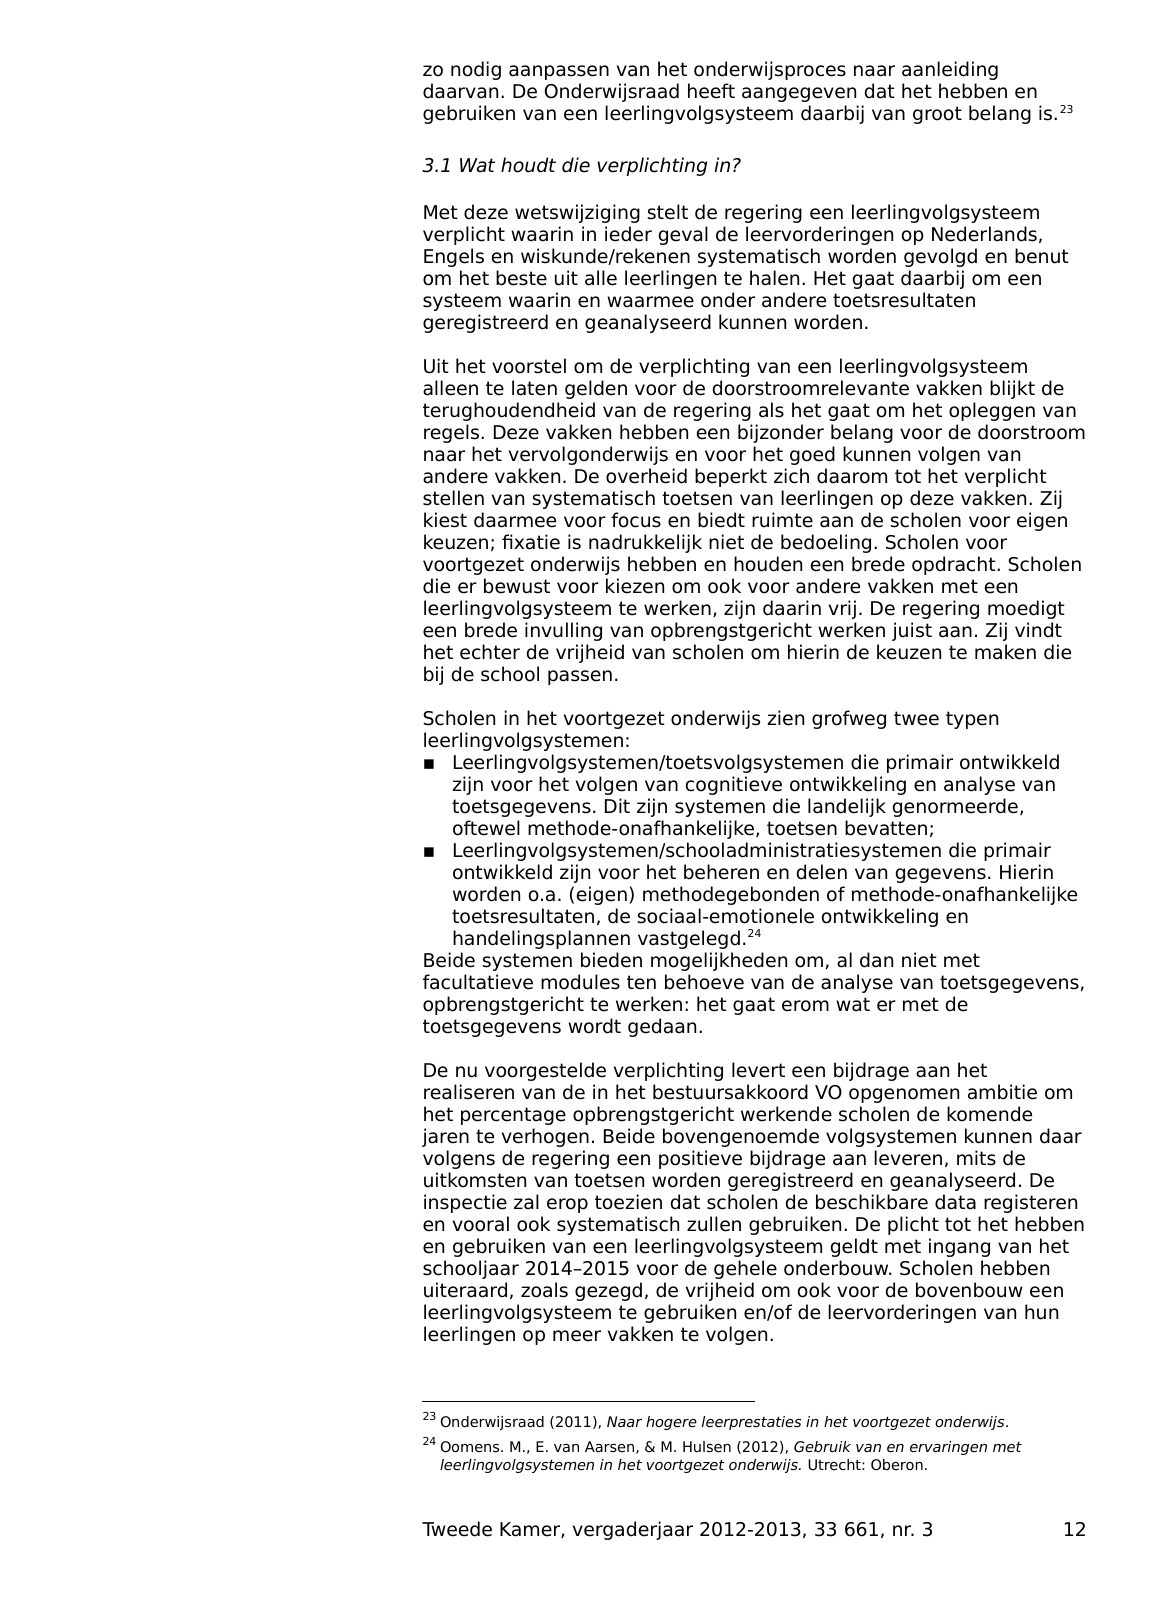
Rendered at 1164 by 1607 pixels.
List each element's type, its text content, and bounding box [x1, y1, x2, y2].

text Scholen in het voortgezet onderwijs zien grofweg twee typen leerlingvolgsystemen: [422, 708, 1087, 752]
text Met deze wetswijziging stelt de regering een leerlingvolgsysteem verplicht waarin in ieder geval de leervorderingen op Nederlands, Engels en wiskunde/rekenen systematisch worden gevolgd en benut om het beste uit alle leerlingen te halen. Het gaat daarbij om een systeem waarin en waarmee onder andere toetsresultaten geregistreerd en geanalyseerd kunnen worden. [422, 202, 1087, 334]
text Uit het voorstel om de verplichting van een leerlingvolgsysteem alleen te laten gelden voor de doorstroomrelevante vakken blijkt de terughoudendheid van de regering als het gaat om het opleggen van regels. Deze vakken hebben een bijzonder belang voor de doorstroom naar het vervolgonderwijs en voor het goed kunnen volgen van andere vakken. De overheid beperkt zich daarom tot het verplicht stellen van systematisch toetsen van leerlingen op deze vakken. Zij kiest daarmee voor focus en biedt ruimte aan de scholen voor eigen keuzen; fixatie is nadrukkelijk niet de bedoeling. Scholen voor voortgezet onderwijs hebben en houden een brede opdracht. Scholen die er bewust voor kiezen om ook voor andere vakken met een leerlingvolgsysteem te werken, zijn daarin vrij. De regering moedigt een brede invulling van opbrengstgericht werken juist aan. Zij vindt het echter de vrijheid van scholen om hierin de keuzen te maken die bij de school passen. [422, 356, 1087, 686]
text Oomens. M., E. van Aarsen, & M. Hulsen (2012), Gebruik van en ervaringen met leerlingvolgsystemen in het voortgezet onderwijs. Utrecht: Oberon. [422, 1435, 1087, 1474]
text Beide systemen bieden mogelijkheden om, al dan niet met facultatieve modules ten behoeve van de analyse van toetsgegevens, opbrengstgericht te werken: het gaat erom wat er met de toetsgegevens wordt gedaan. [422, 950, 1087, 1038]
text De nu voorgestelde verplichting levert een bijdrage aan het realiseren van de in het bestuursakkoord VO opgenomen ambitie om het percentage opbrengstgericht werkende scholen de komende jaren te verhogen. Beide bovengenoemde volgsystemen kunnen daar volgens de regering een positieve bijdrage aan leveren, mits de uitkomsten van toetsen worden geregistreerd en geanalyseerd. De inspectie zal erop toezien dat scholen de beschikbare data registeren en vooral ook systematisch zullen gebruiken. De plicht tot het hebben en gebruiken van een leerlingvolgsysteem geldt met ingang van het schooljaar 2014–2015 voor de gehele onderbouw. Scholen hebben uiteraard, zoals gezegd, de vrijheid om ook voor de bovenbouw een leerlingvolgsysteem te gebruiken en/of de leervorderingen van hun leerlingen op meer vakken te volgen. [422, 1060, 1087, 1346]
text Onderwijsraad (2011), Naar hogere leerprestaties in het voortgezet onderwijs. [422, 1410, 1087, 1432]
text ▪ Leerlingvolgsystemen/toetsvolgsystemen die primair ontwikkeld zijn voor het volgen van cognitieve ontwikkeling en analyse van toetsgegevens. Dit zijn systemen die landelijk genormeerde, oftewel methode-onafhankelijke, toetsen bevatten; [422, 752, 1087, 840]
text ▪ Leerlingvolgsystemen/schooladministratiesystemen die primair ontwikkeld zijn voor het beheren en delen van gegevens. Hierin worden o.a. (eigen) methodegebonden of methode-onafhankelijke toetsresultaten, de sociaal-emotionele ontwikkeling en handelingsplannen vastgelegd. [422, 840, 1087, 950]
subtitle 3.1 Wat houdt die verplichting in? [422, 155, 1087, 177]
text zo nodig aanpassen van het onderwijsproces naar aanleiding daarvan. De Onderwijsraad heeft aangegeven dat het hebben en gebruiken van een leerlingvolgsysteem daarbij van groot belang is. [422, 59, 1087, 125]
